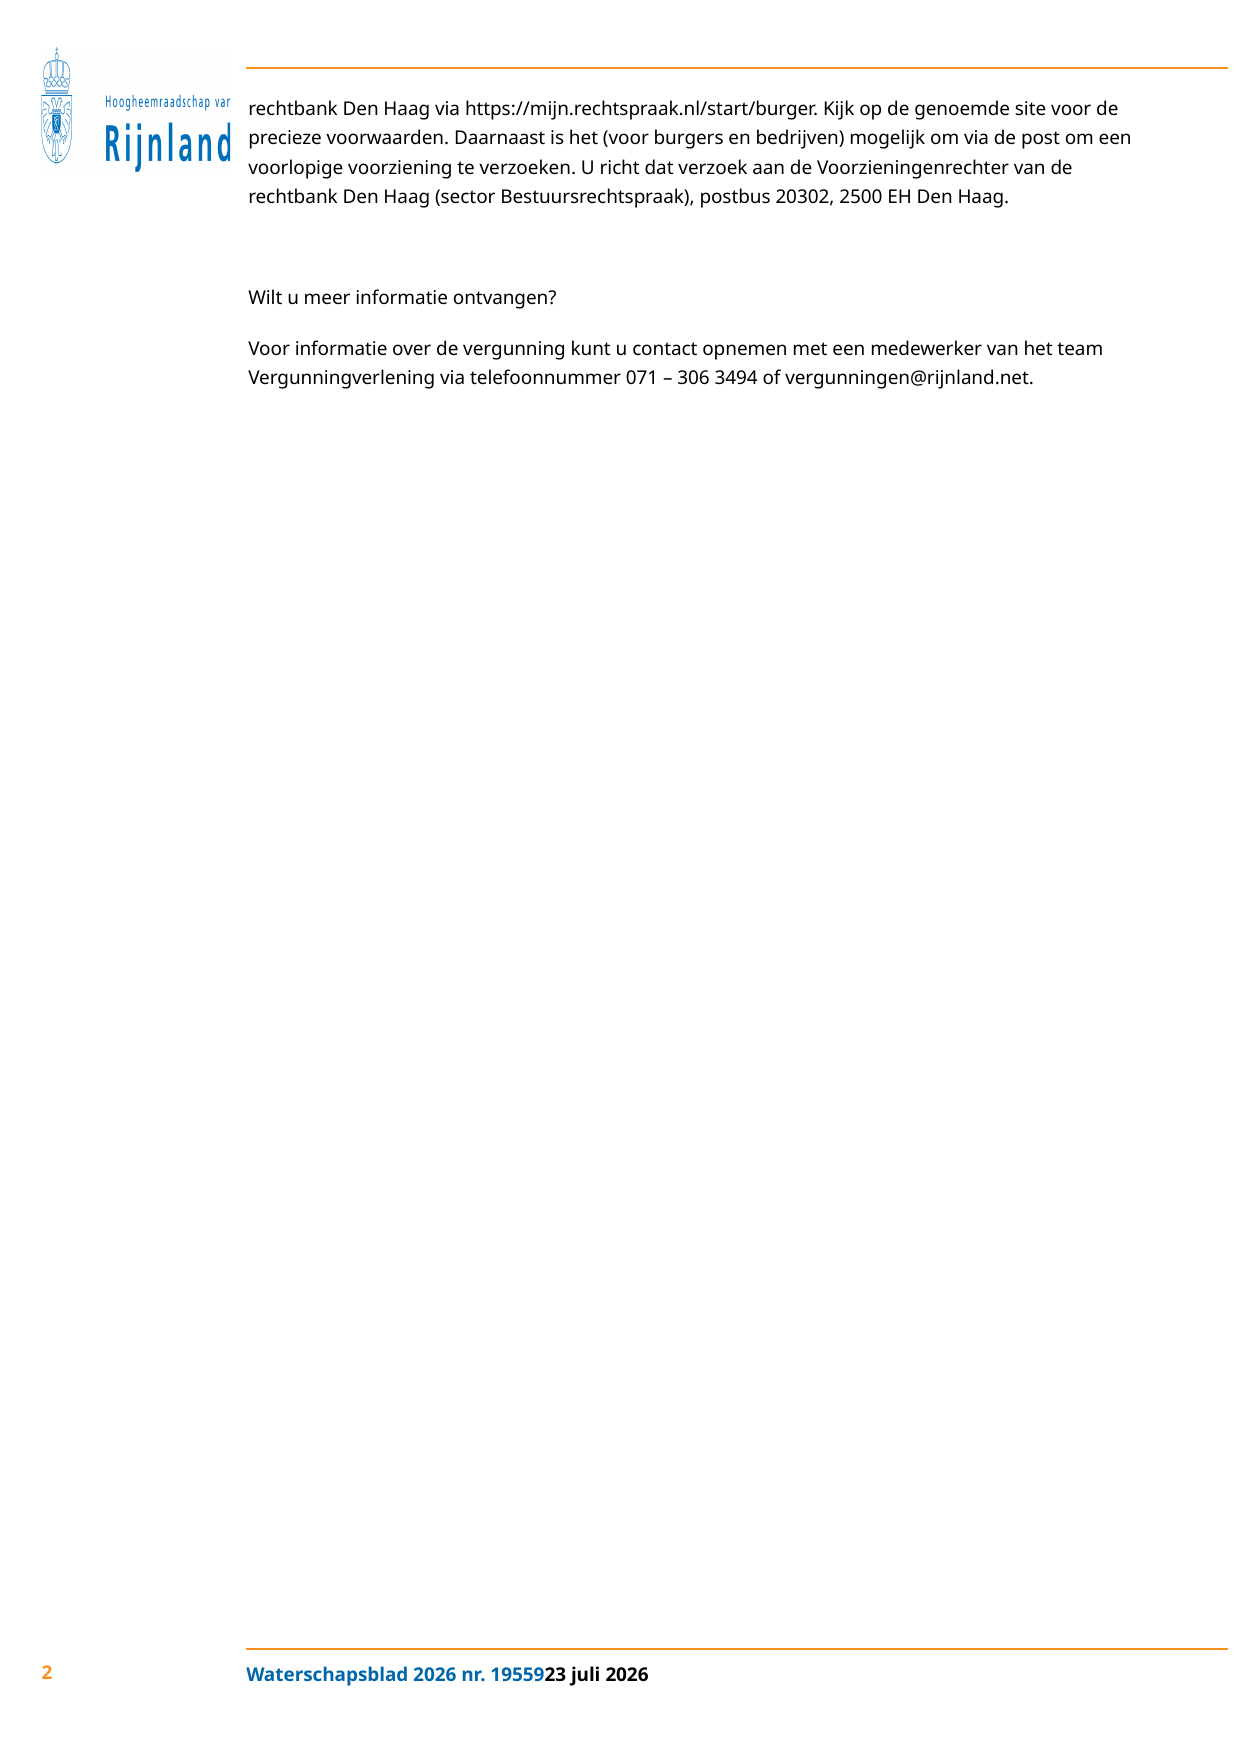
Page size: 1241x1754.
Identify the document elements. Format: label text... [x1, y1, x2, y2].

text rechtbank Den Haag via https://mijn.rechtspraak.nl/start/burger. Kijk op de genoemde site voor de precieze voorwaarden. Daarnaast is het (voor burgers en bedrijven) mogelijk om via de post om een voorlopige voorziening te verzoeken. U richt dat verzoek aan de Voorzieningenrechter van de rechtbank Den Haag (sector Bestuursrechtspraak), postbus 20302, 2500 EH Den Haag. [248, 95, 1152, 209]
picture [41, 47, 231, 172]
text Voor informatie over de vergunning kunt u contact opnemen met een medewerker van het team Vergunningverlening via telefoonnummer 071 – 306 3494 of vergunningen@rijnland.net. [248, 335, 1152, 390]
text Wilt u meer informatie ontvangen? [248, 284, 1152, 310]
